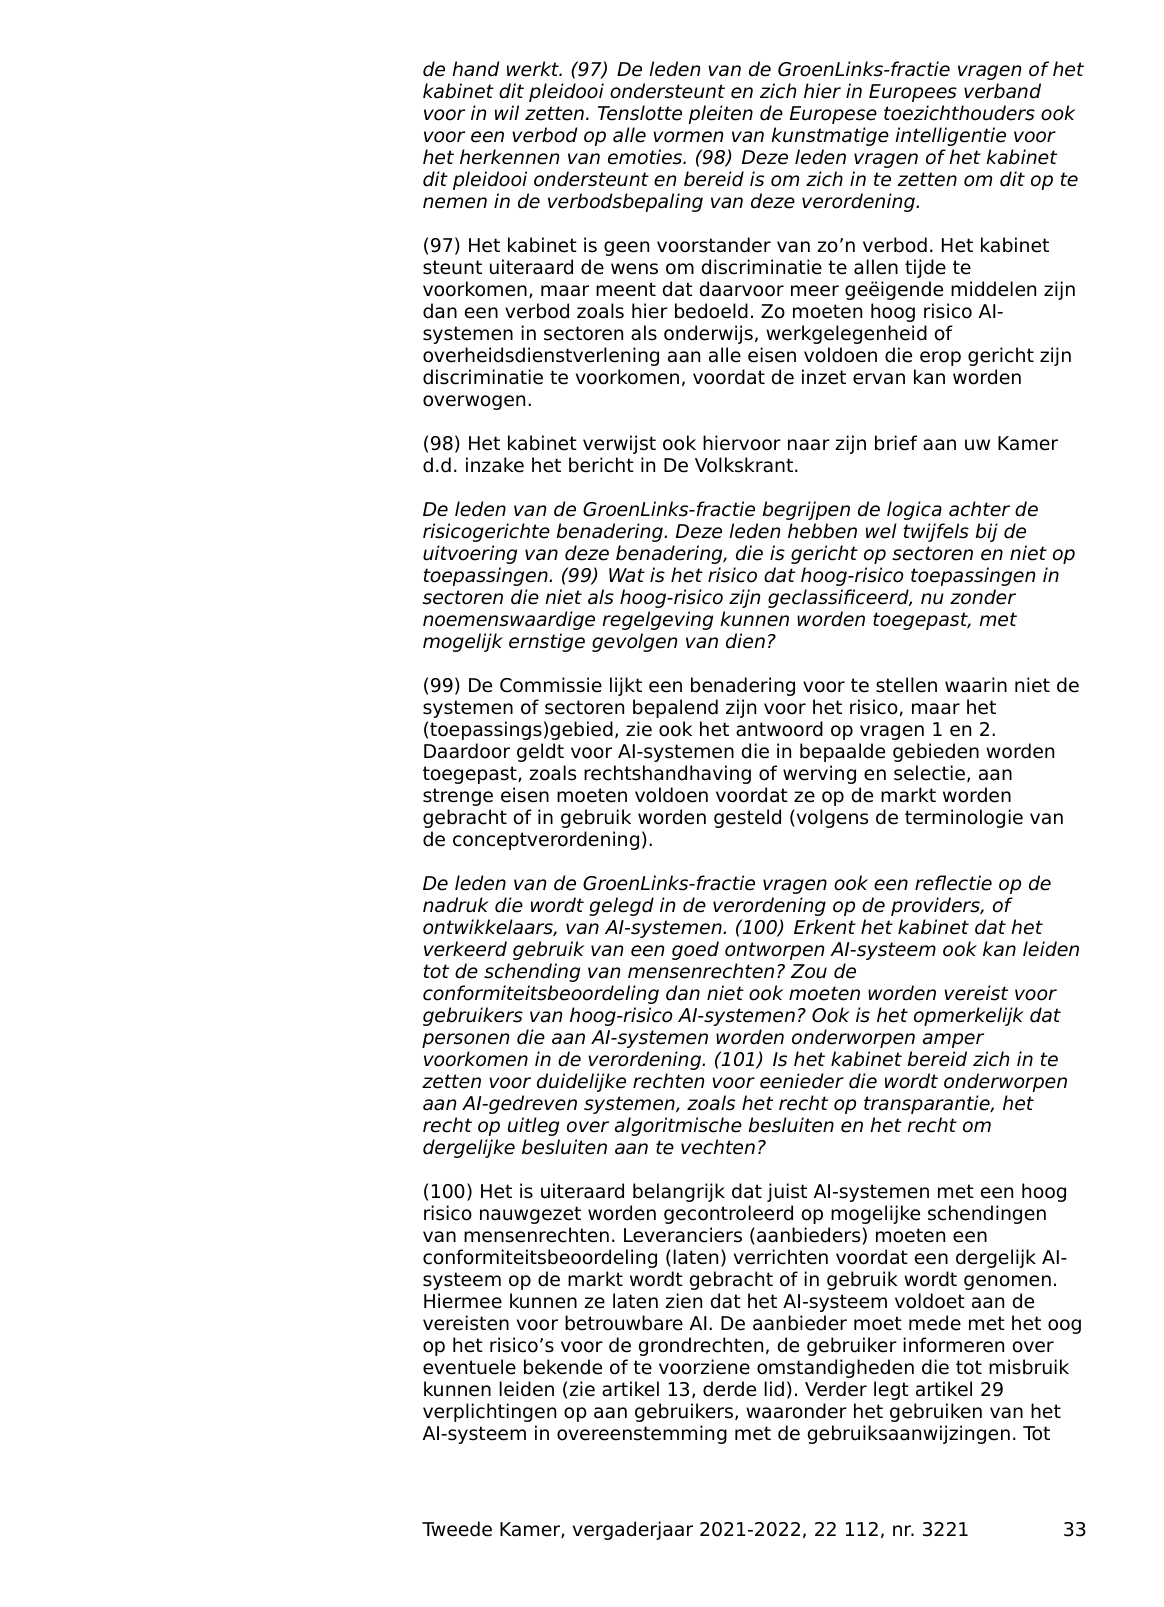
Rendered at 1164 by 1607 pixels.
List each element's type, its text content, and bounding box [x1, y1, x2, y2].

text (100) Het is uiteraard belangrijk dat juist AI-systemen met een hoog risico nauwgezet worden gecontroleerd op mogelijke schendingen van mensenrechten. Leveranciers (aanbieders) moeten een conformiteitsbeoordeling (laten) verrichten voordat een dergelijk AI-systeem op de markt wordt gebracht of in gebruik wordt genomen. Hiermee kunnen ze laten zien dat het AI-systeem voldoet aan de vereisten voor betrouwbare AI. De aanbieder moet mede met het oog op het risico’s voor de grondrechten, de gebruiker informeren over eventuele bekende of te voorziene omstandigheden die tot misbruik kunnen leiden (zie artikel 13, derde lid). Verder legt artikel 29 verplichtingen op aan gebruikers, waaronder het gebruiken van het AI-systeem in overeenstemming met de gebruiksaanwijzingen. Tot [422, 1181, 1087, 1445]
text (98) Het kabinet verwijst ook hiervoor naar zijn brief aan uw Kamer d.d. inzake het bericht in De Volkskrant. [422, 433, 1087, 477]
text (97) Het kabinet is geen voorstander van zo’n verbod. Het kabinet steunt uiteraard de wens om discriminatie te allen tijde te voorkomen, maar meent dat daarvoor meer geëigende middelen zijn dan een verbod zoals hier bedoeld. Zo moeten hoog risico AI-systemen in sectoren als onderwijs, werkgelegenheid of overheidsdienstverlening aan alle eisen voldoen die erop gericht zijn discriminatie te voorkomen, voordat de inzet ervan kan worden overwogen. [422, 235, 1087, 411]
text De leden van de GroenLinks-fractie begrijpen de logica achter de risicogerichte benadering. Deze leden hebben wel twijfels bij de uitvoering van deze benadering, die is gericht op sectoren en niet op toepassingen. (99) Wat is het risico dat hoog-risico toepassingen in sectoren die niet als hoog-risico zijn geclassificeerd, nu zonder noemenswaardige regelgeving kunnen worden toegepast, met mogelijk ernstige gevolgen van dien? [422, 499, 1087, 653]
text (99) De Commissie lijkt een benadering voor te stellen waarin niet de systemen of sectoren bepalend zijn voor het risico, maar het (toepassings)gebied, zie ook het antwoord op vragen 1 en 2. Daardoor geldt voor AI-systemen die in bepaalde gebieden worden toegepast, zoals rechtshandhaving of werving en selectie, aan strenge eisen moeten voldoen voordat ze op de markt worden gebracht of in gebruik worden gesteld (volgens de terminologie van de conceptverordening). [422, 675, 1087, 851]
text De leden van de GroenLinks-fractie vragen ook een reflectie op de nadruk die wordt gelegd in de verordening op de providers, of ontwikkelaars, van AI-systemen. (100) Erkent het kabinet dat het verkeerd gebruik van een goed ontworpen AI-systeem ook kan leiden tot de schending van mensenrechten? Zou de conformiteitsbeoordeling dan niet ook moeten worden vereist voor gebruikers van hoog-risico AI-systemen? Ook is het opmerkelijk dat personen die aan AI-systemen worden onderworpen amper voorkomen in de verordening. (101) Is het kabinet bereid zich in te zetten voor duidelijke rechten voor eenieder die wordt onderworpen aan AI-gedreven systemen, zoals het recht op transparantie, het recht op uitleg over algoritmische besluiten en het recht om dergelijke besluiten aan te vechten? [422, 873, 1087, 1159]
text de hand werkt. (97) De leden van de GroenLinks-fractie vragen of het kabinet dit pleidooi ondersteunt en zich hier in Europees verband voor in wil zetten. Tenslotte pleiten de Europese toezichthouders ook voor een verbod op alle vormen van kunstmatige intelligentie voor het herkennen van emoties. (98) Deze leden vragen of het kabinet dit pleidooi ondersteunt en bereid is om zich in te zetten om dit op te nemen in de verbodsbepaling van deze verordening. [422, 59, 1087, 213]
